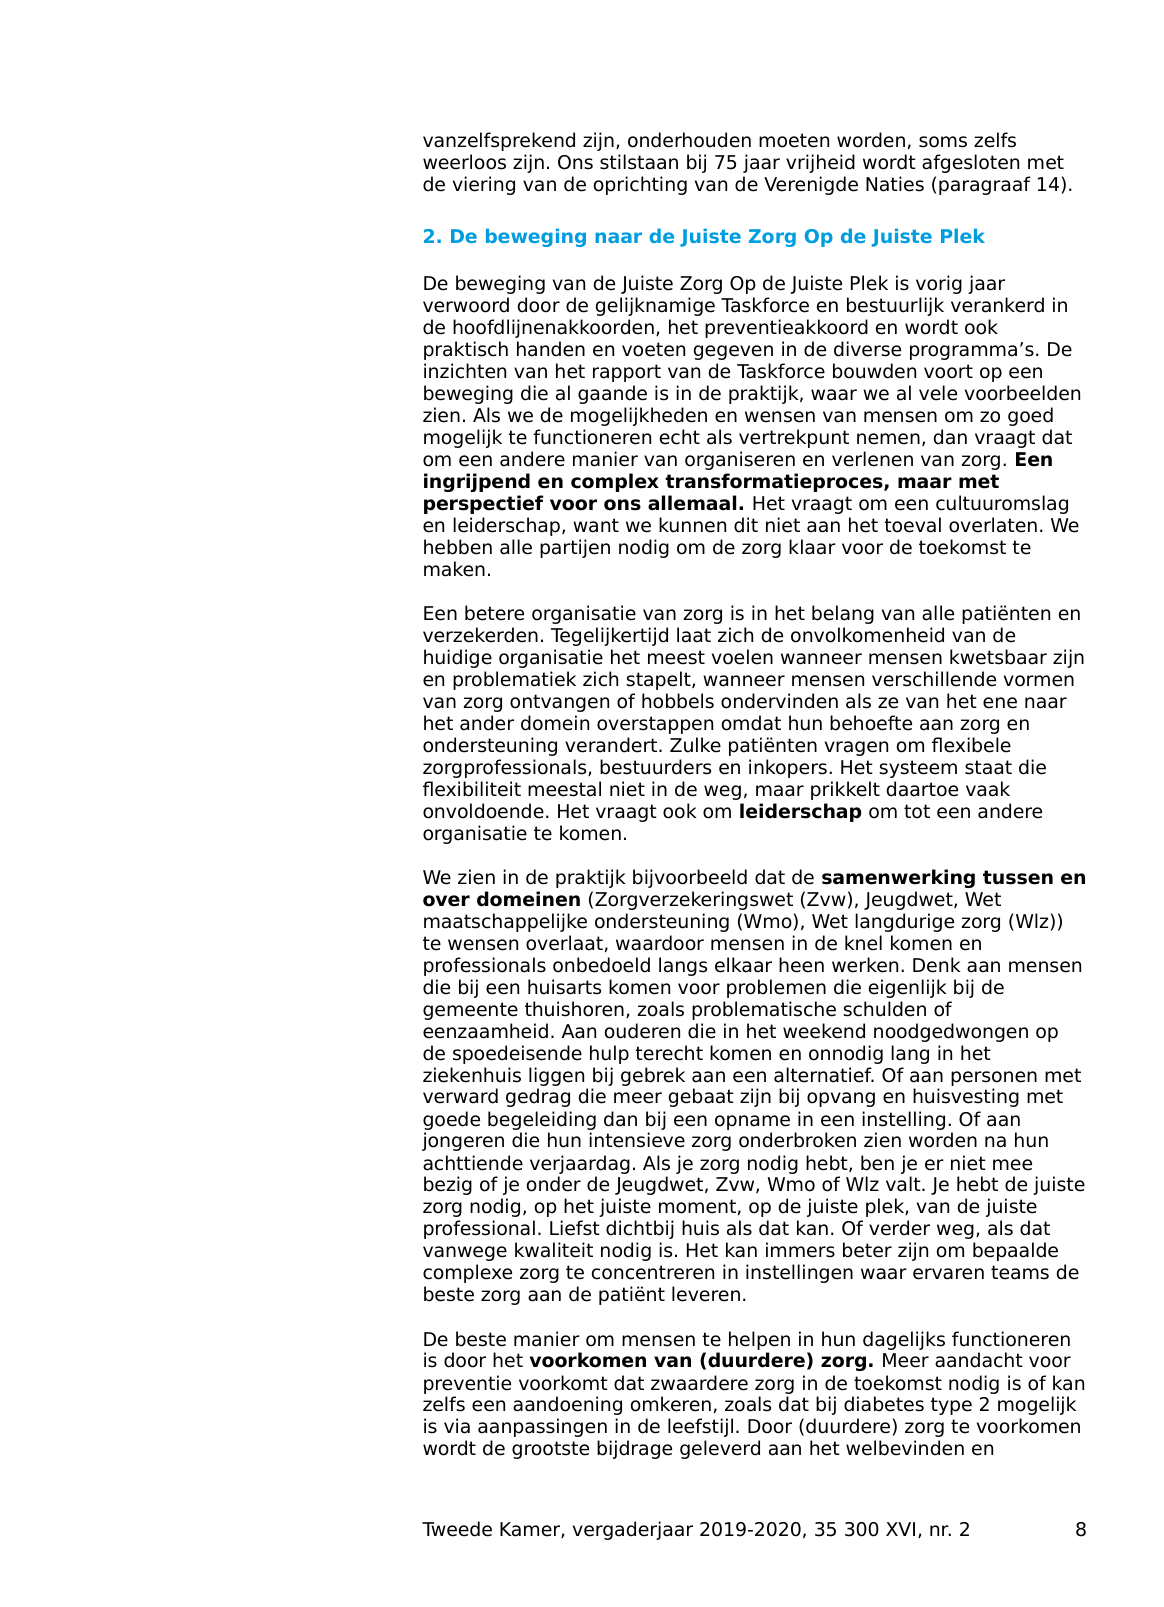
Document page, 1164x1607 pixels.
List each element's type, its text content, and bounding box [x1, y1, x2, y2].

text We zien in de praktijk bijvoorbeeld dat de samenwerking tussen en over domeinen (Zorgverzekeringswet (Zvw), Jeugdwet, Wet maatschappelijke ondersteuning (Wmo), Wet langdurige zorg (Wlz)) te wensen overlaat, waardoor mensen in de knel komen en professionals onbedoeld langs elkaar heen werken. Denk aan mensen die bij een huisarts komen voor problemen die eigenlijk bij de gemeente thuishoren, zoals problematische schulden of eenzaamheid. Aan ouderen die in het weekend noodgedwongen op de spoedeisende hulp terecht komen en onnodig lang in het ziekenhuis liggen bij gebrek aan een alternatief. Of aan personen met verward gedrag die meer gebaat zijn bij opvang en huisvesting met goede begeleiding dan bij een opname in een instelling. Of aan jongeren die hun intensieve zorg onderbroken zien worden na hun achttiende verjaardag. Als je zorg nodig hebt, ben je er niet mee bezig of je onder de Jeugdwet, Zvw, Wmo of Wlz valt. Je hebt de juiste zorg nodig, op het juiste moment, op de juiste plek, van de juiste professional. Liefst dichtbij huis als dat kan. Of verder weg, als dat vanwege kwaliteit nodig is. Het kan immers beter zijn om bepaalde complexe zorg te concentreren in instellingen waar ervaren teams de beste zorg aan de patiënt leveren. [422, 867, 1087, 1306]
text De beste manier om mensen te helpen in hun dagelijks functioneren is door het voorkomen van (duurdere) zorg. Meer aandacht voor preventie voorkomt dat zwaardere zorg in de toekomst nodig is of kan zelfs een aandoening omkeren, zoals dat bij diabetes type 2 mogelijk is via aanpassingen in de leefstijl. Door (duurdere) zorg te voorkomen wordt de grootste bijdrage geleverd aan het welbevinden en [422, 1328, 1087, 1460]
text Een betere organisatie van zorg is in het belang van alle patiënten en verzekerden. Tegelijkertijd laat zich de onvolkomenheid van de huidige organisatie het meest voelen wanneer mensen kwetsbaar zijn en problematiek zich stapelt, wanneer mensen verschillende vormen van zorg ontvangen of hobbels ondervinden als ze van het ene naar het ander domein overstappen omdat hun behoefte aan zorg en ondersteuning verandert. Zulke patiënten vragen om flexibele zorgprofessionals, bestuurders en inkopers. Het systeem staat die flexibiliteit meestal niet in de weg, maar prikkelt daartoe vaak onvoldoende. Het vraagt ook om leiderschap om tot een andere organisatie te komen. [422, 603, 1087, 844]
text vanzelfsprekend zijn, onderhouden moeten worden, soms zelfs weerloos zijn. Ons stilstaan bij 75 jaar vrijheid wordt afgesloten met de viering van de oprichting van de Verenigde Naties (paragraaf 14). [422, 130, 1087, 196]
subtitle 2. De beweging naar de Juiste Zorg Op de Juiste Plek [422, 226, 1087, 248]
text De beweging van de Juiste Zorg Op de Juiste Plek is vorig jaar verwoord door de gelijknamige Taskforce en bestuurlijk verankerd in de hoofdlijnenakkoorden, het preventieakkoord en wordt ook praktisch handen en voeten gegeven in de diverse programma’s. De inzichten van het rapport van de Taskforce bouwden voort op een beweging die al gaande is in de praktijk, waar we al vele voorbeelden zien. Als we de mogelijkheden en wensen van mensen om zo goed mogelijk te functioneren echt als vertrekpunt nemen, dan vraagt dat om een andere manier van organiseren en verlenen van zorg. Een ingrijpend en complex transformatieproces, maar met perspectief voor ons allemaal. Het vraagt om een cultuuromslag en leiderschap, want we kunnen dit niet aan het toeval overlaten. We hebben alle partijen nodig om de zorg klaar voor de toekomst te maken. [422, 273, 1087, 581]
